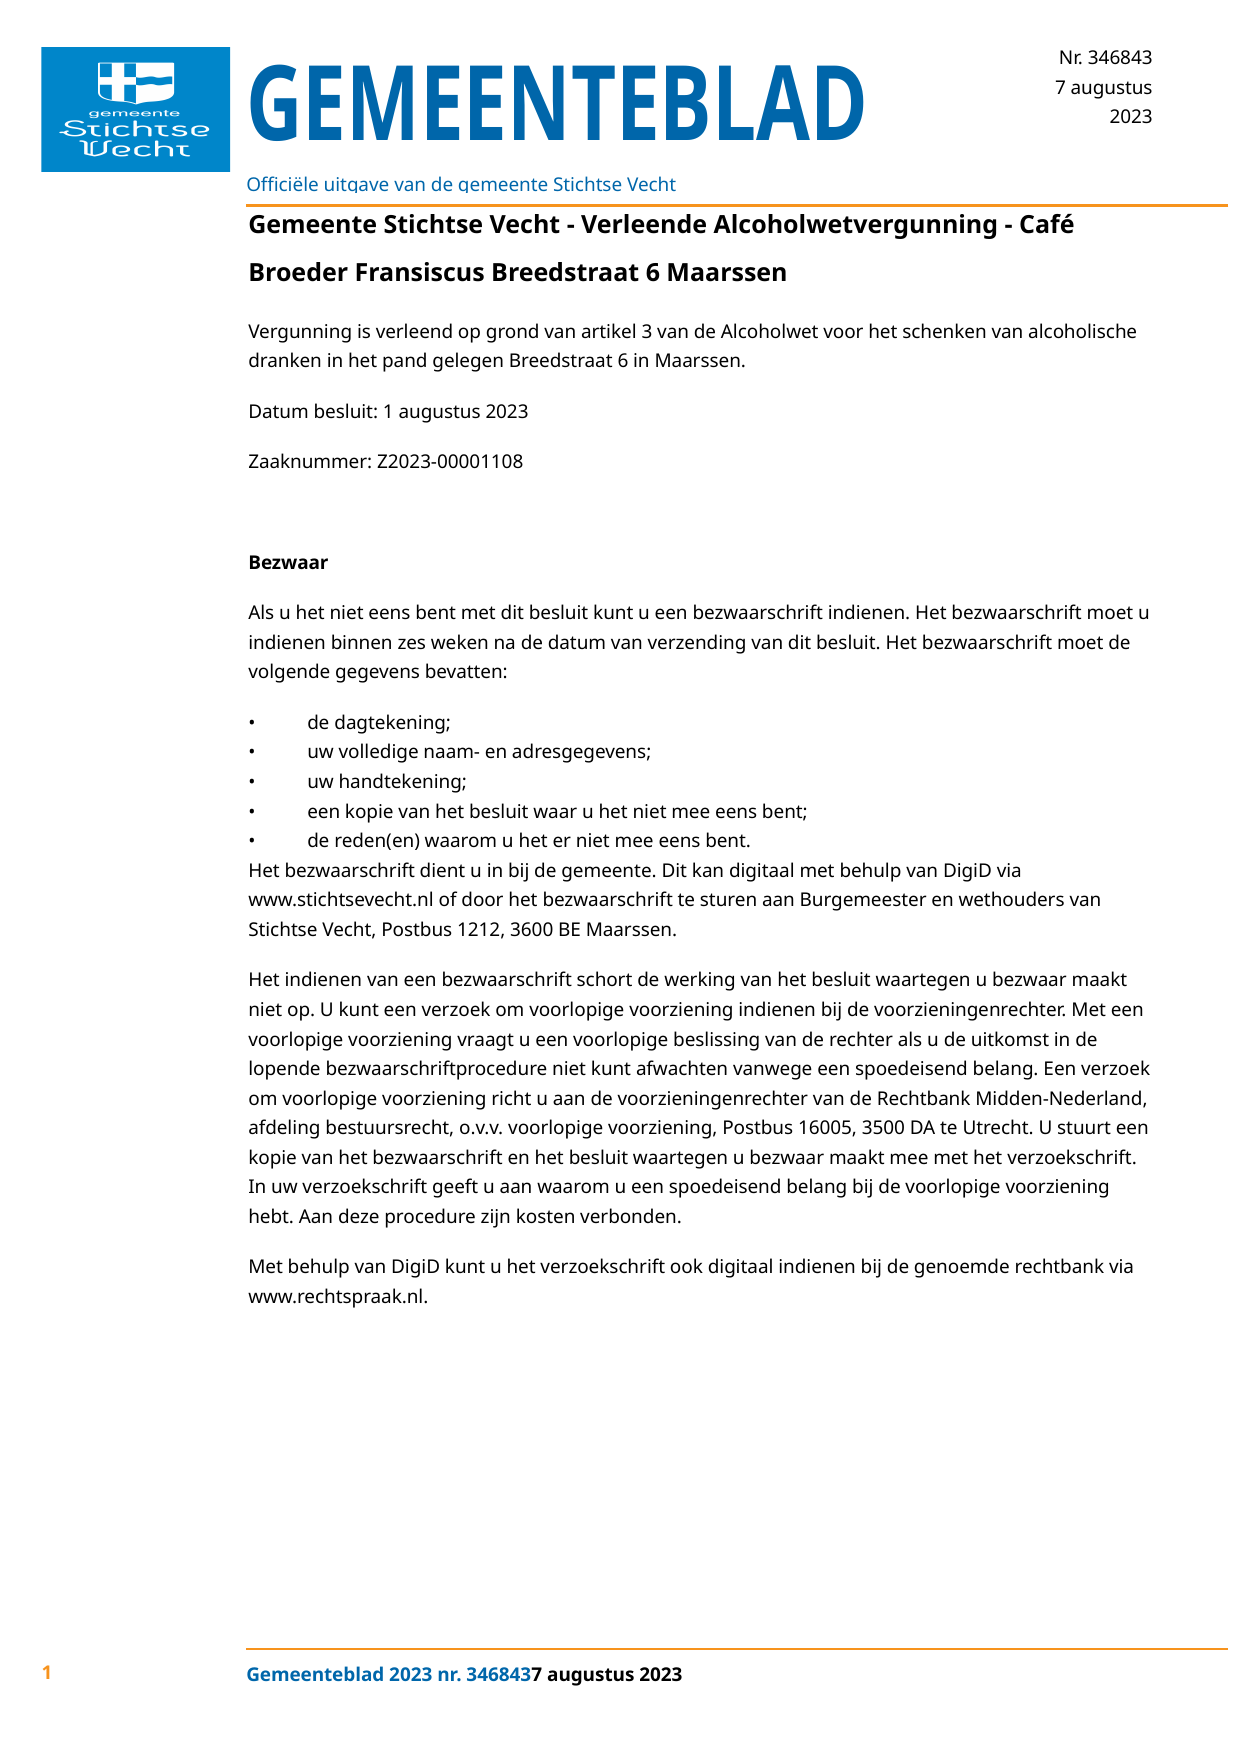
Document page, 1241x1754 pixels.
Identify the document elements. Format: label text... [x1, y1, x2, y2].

text Met behulp van DigiD kunt u het verzoekschrift ook digitaal indienen bij de genoemde rechtbank via www.rechtspraak.nl. [248, 1254, 1152, 1309]
text Gemeente Stichtse Vecht - Verleende Alcoholwetvergunning - Café Broeder Fransiscus Breedstraat 6 Maarssen [248, 207, 1152, 288]
list uw handtekening; [248, 768, 1152, 794]
text Vergunning is verleend op grond van artikel 3 van de Alcoholwet voor het schenken van alcoholische dranken in het pand gelegen Breedstraat 6 in Maarssen. [248, 318, 1152, 373]
text Het bezwaarschrift dient u in bij de gemeente. Dit kan digitaal met behulp van DigiD via www.stichtsevecht.nl of door het bezwaarschrift te sturen aan Burgemeester en wethouders van Stichtse Vecht, Postbus 1212, 3600 BE Maarssen. [248, 857, 1152, 942]
text Bezwaar [248, 549, 1152, 575]
picture [99, 63, 135, 101]
text Zaaknummer: Z2023-00001108 [248, 448, 1152, 474]
list de reden(en) waarom u het er niet mee eens bent. [248, 827, 1152, 853]
list uw volledige naam- en adresgegevens; [248, 739, 1152, 764]
text Datum besluit: 1 augustus 2023 [248, 398, 1152, 424]
picture [137, 63, 174, 103]
text Het indienen van een bezwaarschrift schort de werking van het besluit waartegen u bezwaar maakt niet op. U kunt een verzoek om voorlopige voorziening indienen bij de voorzieningenrechter. Met een voorlopige voorziening vraagt u een voorlopige beslissing van de rechter als u de uitkomst in de lopende bezwaarschriftprocedure niet kunt afwachten vanwege een spoedeisend belang. Een verzoek om voorlopige voorziening richt u aan de voorzieningenrechter van de Rechtbank Midden-Nederland, afdeling bestuursrecht, o.v.v. voorlopige voorziening, Postbus 16005, 3500 DA te Utrecht. U stuurt een kopie van het bezwaarschrift en het besluit waartegen u bezwaar maakt mee met het verzoekschrift. In uw verzoekschrift geeft u aan waarom u een spoedeisend belang bij de voorlopige voorziening hebt. Aan deze procedure zijn kosten verbonden. [248, 967, 1152, 1229]
text Als u het niet eens bent met dit besluit kunt u een bezwaarschrift indienen. Het bezwaarschrift moet u indienen binnen zes weken na de datum van verzending van dit besluit. Het bezwaarschrift moet de volgende gegevens bevatten: [248, 599, 1152, 684]
list een kopie van het besluit waar u het niet mee eens bent; [248, 798, 1152, 824]
list de dagtekening; [248, 709, 1152, 735]
